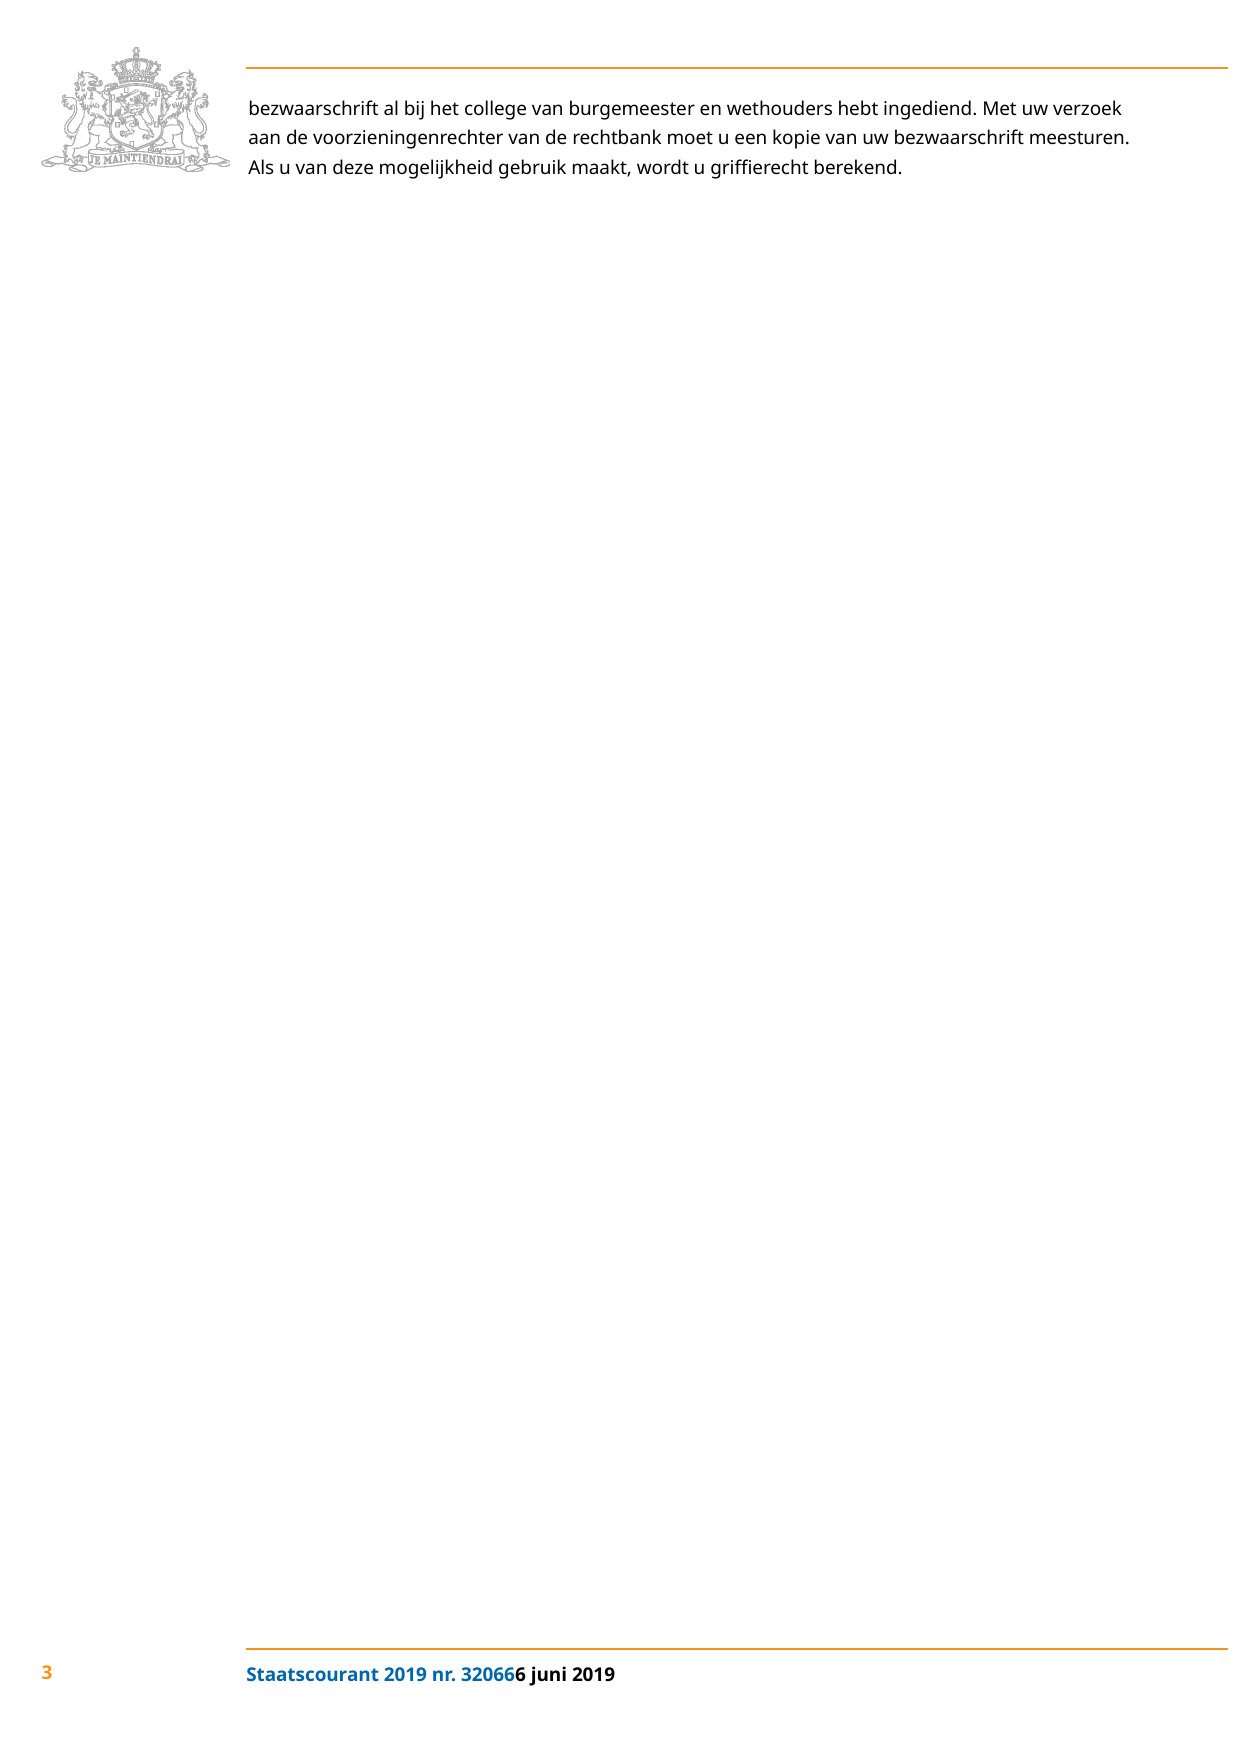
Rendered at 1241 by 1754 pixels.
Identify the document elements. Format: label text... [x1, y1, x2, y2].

text bezwaarschrift al bij het college van burgemeester en wethouders hebt ingediend. Met uw verzoek aan de voorzieningenrechter van de rechtbank moet u een kopie van uw bezwaarschrift meesturen. Als u van deze mogelijkheid gebruik maakt, wordt u griffierecht berekend. [248, 95, 1152, 180]
picture [41, 47, 231, 172]
